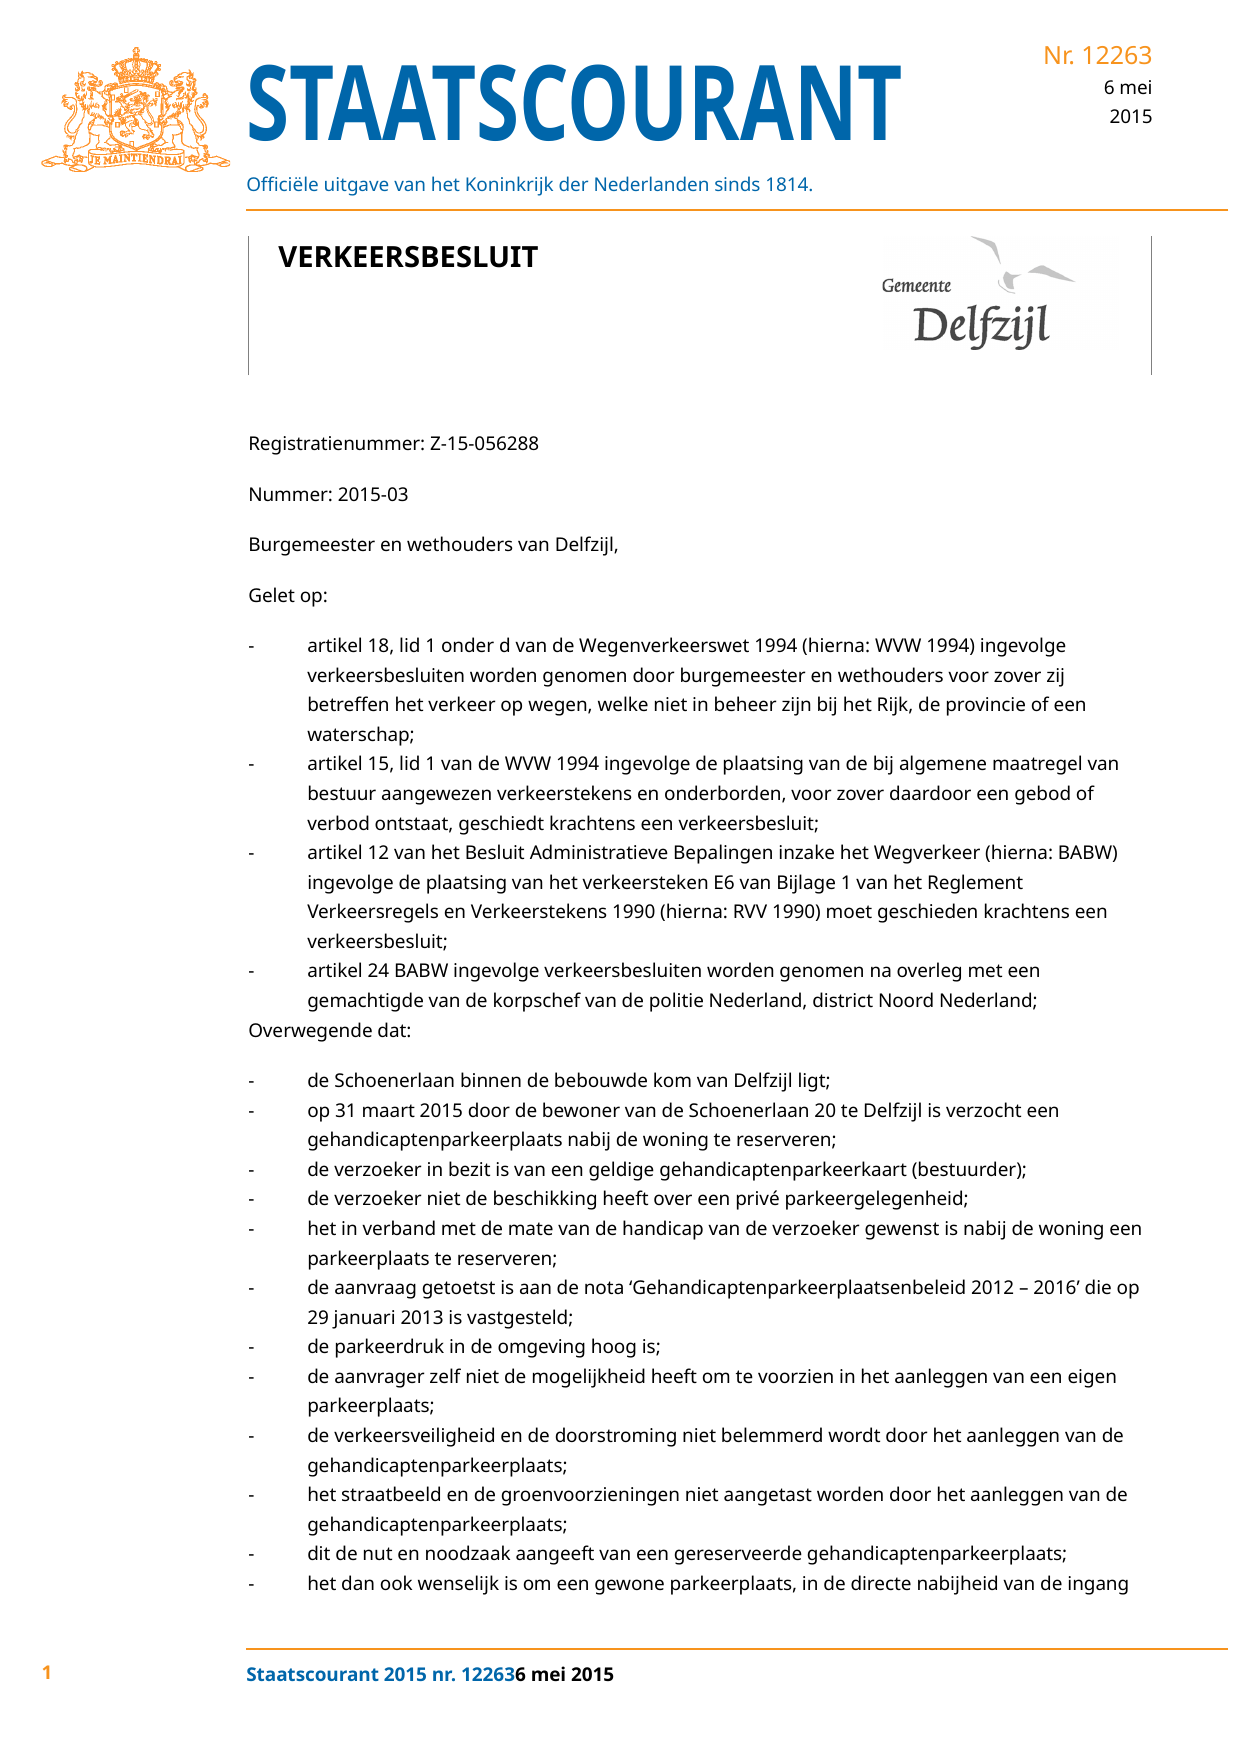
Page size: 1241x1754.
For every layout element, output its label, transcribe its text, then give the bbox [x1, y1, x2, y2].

list het straatbeeld en de groenvoorzieningen niet aangetast worden door het aanleggen van de gehandicaptenparkeerplaats; [248, 1481, 1152, 1537]
list dit de nut en noodzaak aangeeft van een gereserveerde gehandicaptenparkeerplaats; [248, 1541, 1152, 1566]
list de verzoeker in bezit is van een geldige gehandicaptenparkeerkaart (bestuurder); [248, 1156, 1152, 1182]
list artikel 12 van het Besluit Administratieve Bepalingen inzake het Wegverkeer (hierna: BABW) ingevolge de plaatsing van het verkeersteken E6 van Bijlage 1 van het Reglement Verkeersregels en Verkeerstekens 1990 (hierna: RVV 1990) moet geschieden krachtens een verkeersbesluit; [248, 839, 1152, 954]
list het in verband met de mate van de handicap van de verzoeker gewenst is nabij de woning een parkeerplaats te reserveren; [248, 1215, 1152, 1271]
text Gelet op: [248, 582, 1152, 608]
text Overwegende dat: [248, 1017, 1152, 1043]
list het dan ook wenselijk is om een gewone parkeerplaats, in de directe nabijheid van de ingang [248, 1570, 1152, 1596]
list artikel 18, lid 1 onder d van de Wegenverkeerswet 1994 (hierna: WVW 1994) ingevolge verkeersbesluiten worden genomen door burgemeester en wethouders voor zover zij betreffen het verkeer op wegen, welke niet in beheer zijn bij het Rijk, de provincie of een waterschap; [248, 632, 1152, 747]
list de verkeersveiligheid en de doorstroming niet belemmerd wordt door het aanleggen van de gehandicaptenparkeerplaats; [248, 1422, 1152, 1478]
text Registratienummer: Z-15-056288 [248, 431, 1152, 456]
picture [41, 47, 231, 172]
table_header VERKEERSBESLUIT [249, 236, 850, 375]
table_header [850, 236, 1151, 375]
list artikel 24 BABW ingevolge verkeersbesluiten worden genomen na overleg met een gemachtigde van de korpschef van de politie Nederland, district Noord Nederland; [248, 958, 1152, 1013]
list de Schoenerlaan binnen de bebouwde kom van Delfzijl ligt; [248, 1067, 1152, 1093]
text Nummer: 2015-03 [248, 481, 1152, 507]
list artikel 15, lid 1 van de WVW 1994 ingevolge de plaatsing van de bij algemene maatregel van bestuur aangewezen verkeerstekens en onderborden, voor zover daardoor een gebod of verbod ontstaat, geschiedt krachtens een verkeersbesluit; [248, 751, 1152, 836]
text Burgemeester en wethouders van Delfzijl, [248, 531, 1152, 557]
list op 31 maart 2015 door de bewoner van de Schoenerlaan 20 te Delfzijl is verzocht een gehandicaptenparkeerplaats nabij de woning te reserveren; [248, 1097, 1152, 1152]
list de verzoeker niet de beschikking heeft over een privé parkeergelegenheid; [248, 1186, 1152, 1211]
picture [882, 236, 1119, 350]
list de parkeerdruk in de omgeving hoog is; [248, 1333, 1152, 1359]
list de aanvraag getoetst is aan de nota ‘Gehandicaptenparkeerplaatsenbeleid 2012 – 2016’ die op 29 januari 2013 is vastgesteld; [248, 1274, 1152, 1330]
list de aanvrager zelf niet de mogelijkheid heeft om te voorzien in het aanleggen van een eigen parkeerplaats; [248, 1363, 1152, 1418]
